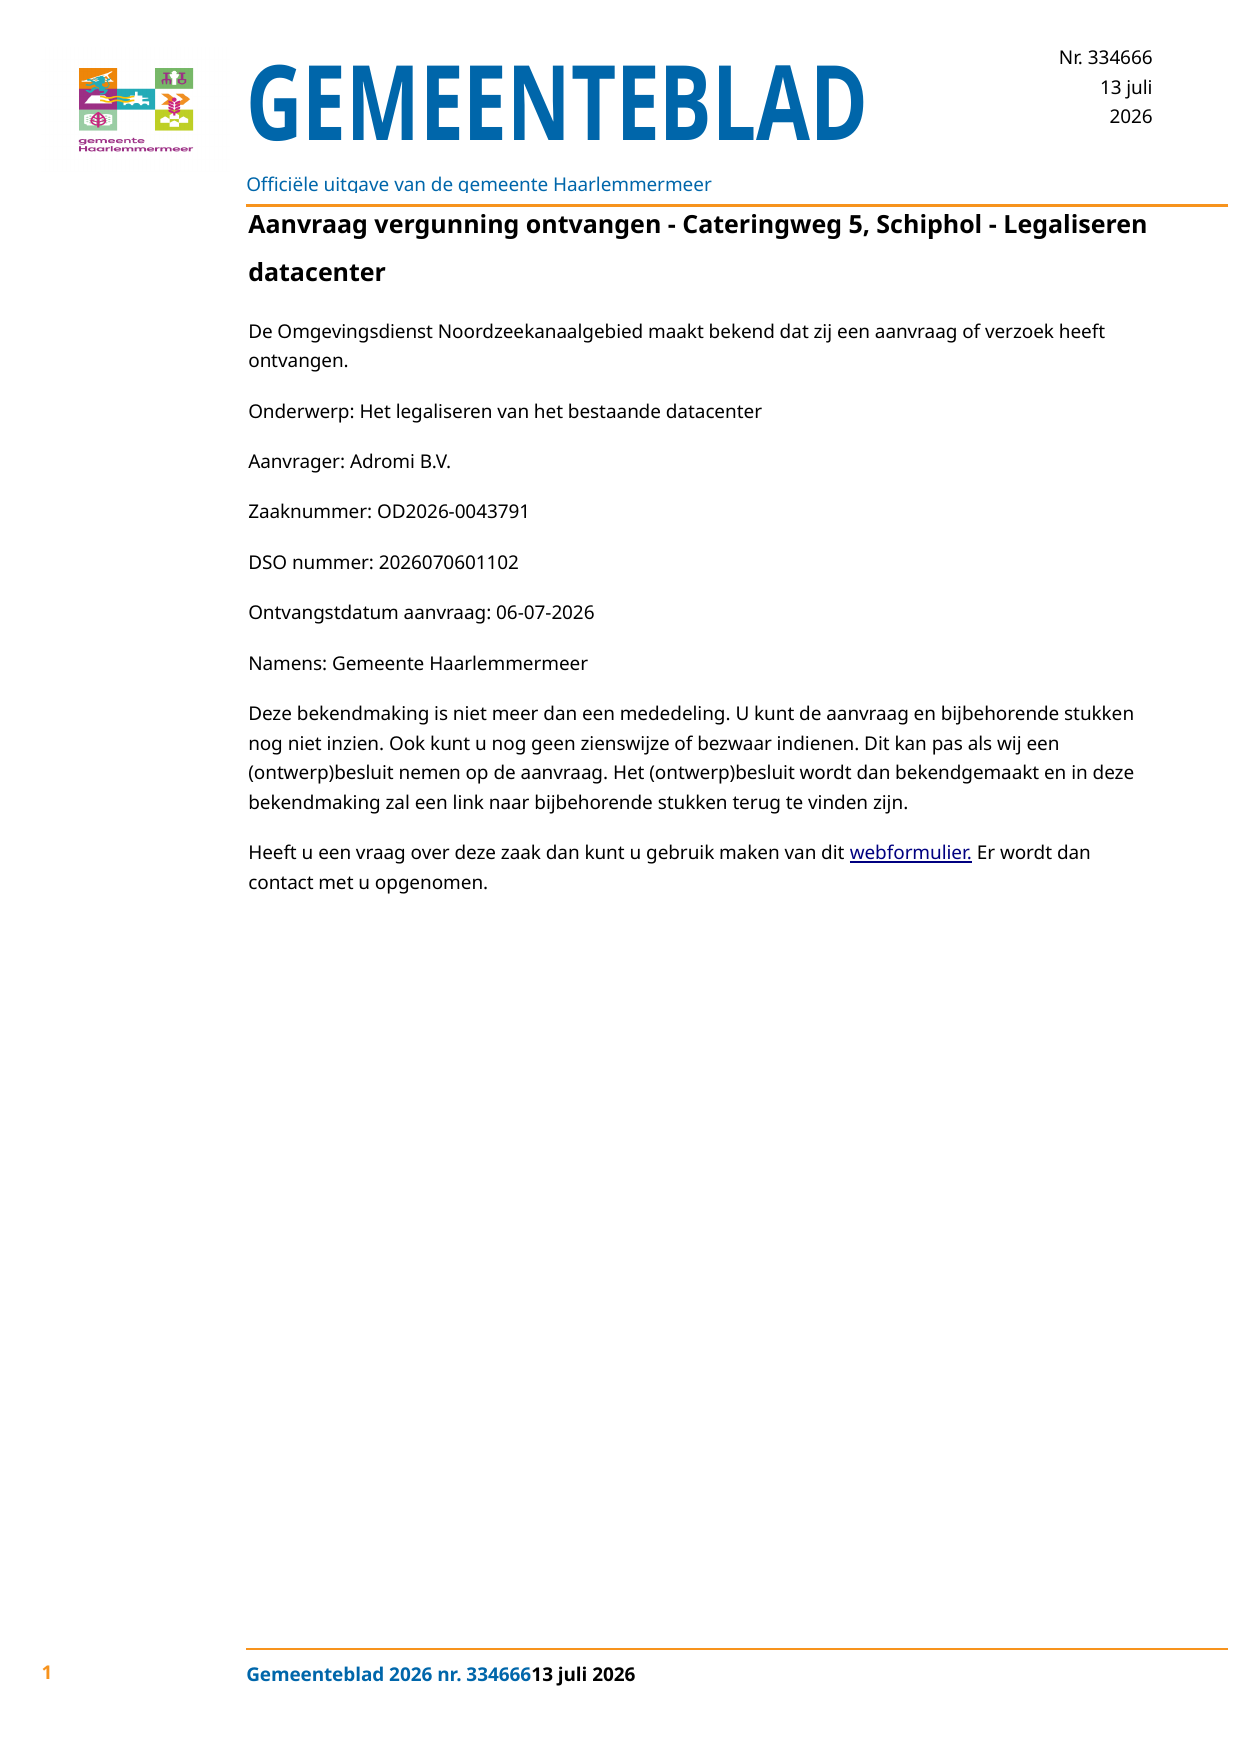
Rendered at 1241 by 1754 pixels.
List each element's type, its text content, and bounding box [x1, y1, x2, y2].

text Heeft u een vraag over deze zaak dan kunt u gebruik maken van dit webformulier. Er wordt dan contact met u opgenomen. [248, 839, 1152, 895]
text Deze bekendmaking is niet meer dan een mededeling. U kunt de aanvraag en bijbehorende stukken nog niet inzien. Ook kunt u nog geen zienswijze of bezwaar indienen. Dit kan pas als wij een (ontwerp)besluit nemen op de aanvraag. Het (ontwerp)besluit wordt dan bekendgemaakt en in deze bekendmaking zal een link naar bijbehorende stukken terug te vinden zijn. [248, 700, 1152, 815]
picture [41, 47, 231, 172]
text Onderwerp: Het legaliseren van het bestaande datacenter [248, 398, 1152, 424]
text Aanvraag vergunning ontvangen - Cateringweg 5, Schiphol - Legaliseren datacenter [248, 207, 1152, 288]
text Zaaknummer: OD2026-0043791 [248, 499, 1152, 524]
text DSO nummer: 2026070601102 [248, 549, 1152, 575]
text Namens: Gemeente Haarlemmermeer [248, 650, 1152, 676]
text De Omgevingsdienst Noordzeekanaalgebied maakt bekend dat zij een aanvraag of verzoek heeft ontvangen. [248, 318, 1152, 373]
text Ontvangstdatum aanvraag: 06-07-2026 [248, 599, 1152, 625]
text Aanvrager: Adromi B.V. [248, 448, 1152, 474]
